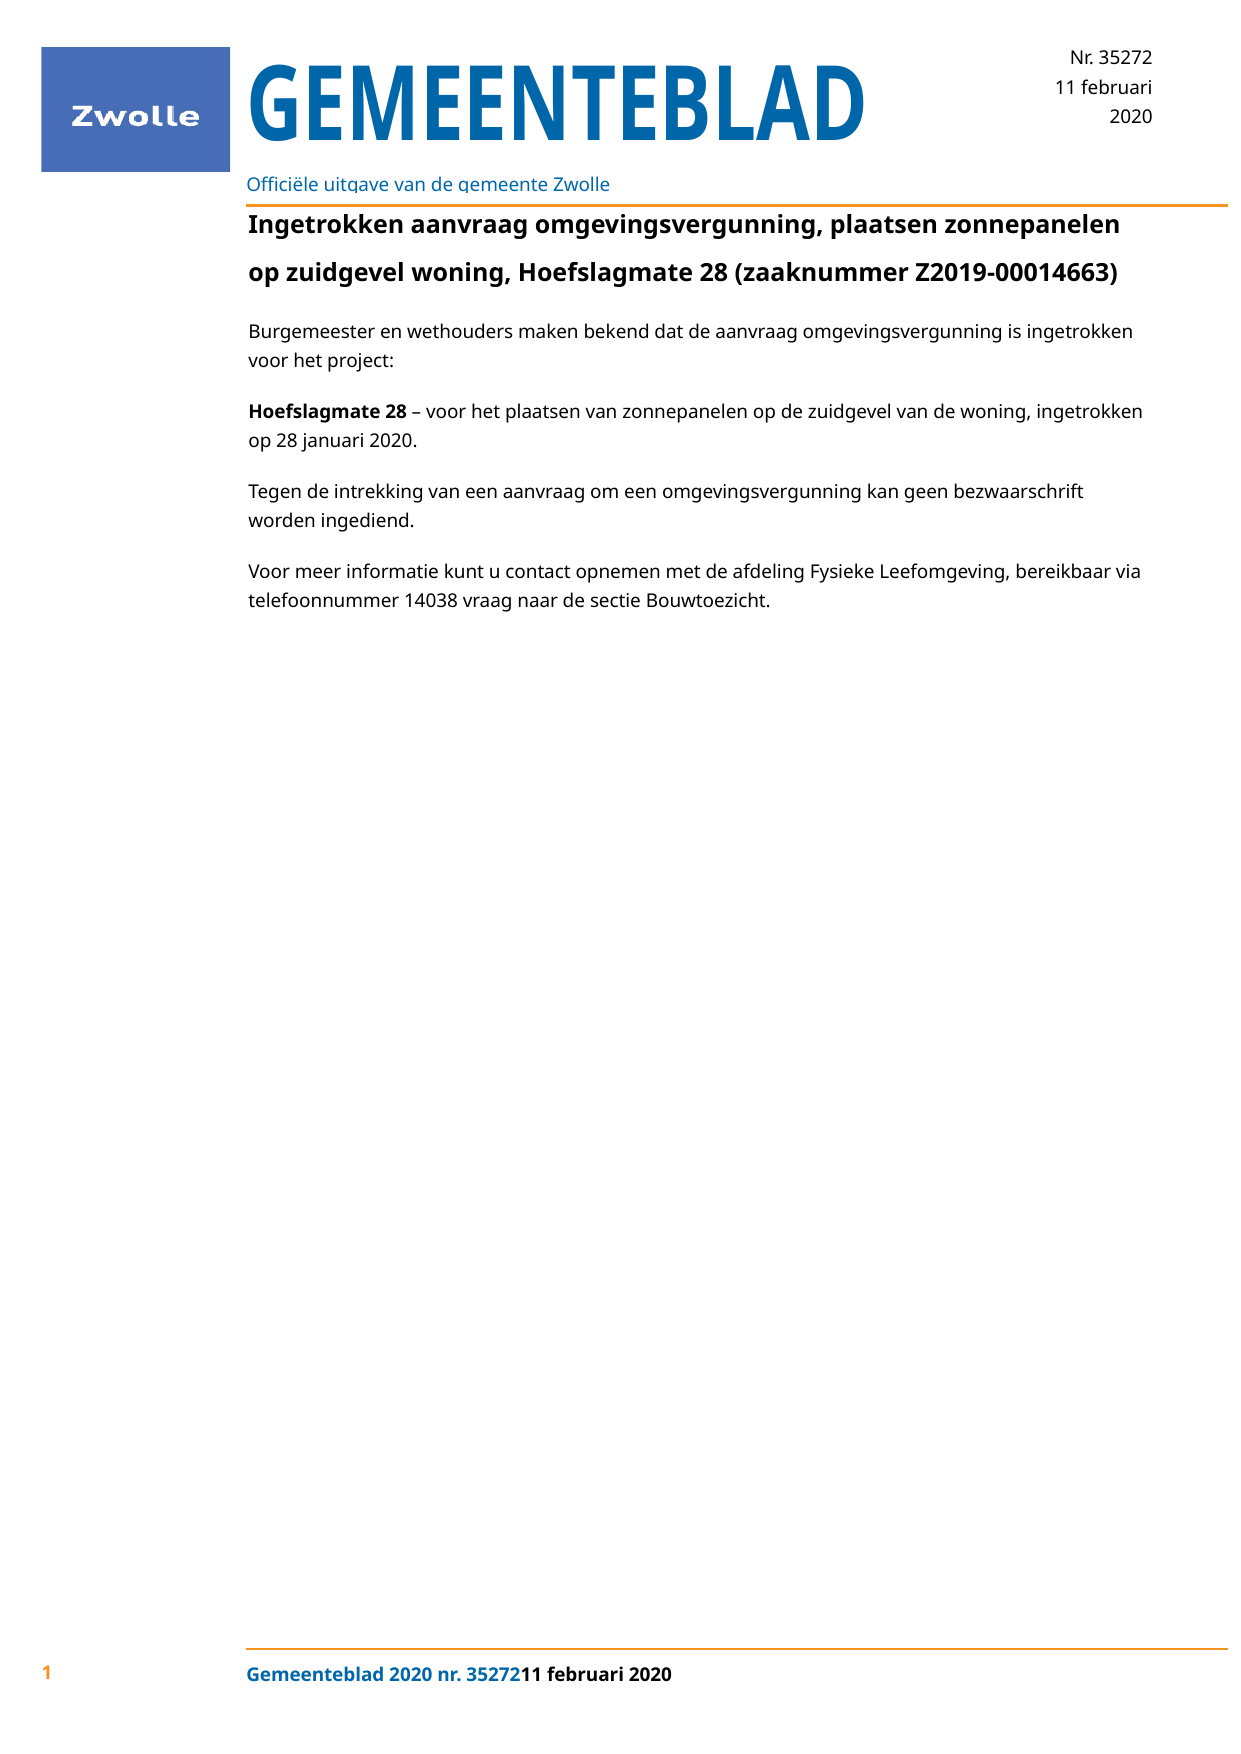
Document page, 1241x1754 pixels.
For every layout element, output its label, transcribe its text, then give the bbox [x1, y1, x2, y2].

text Burgemeester en wethouders maken bekend dat de aanvraag omgevingsvergunning is ingetrokken voor het project: [248, 318, 1152, 373]
text Hoefslagmate 28 – voor het plaatsen van zonnepanelen op de zuidgevel van de woning, ingetrokken op 28 januari 2020. [248, 398, 1152, 453]
text Voor meer informatie kunt u contact opnemen met de afdeling Fysieke Leefomgeving, bereikbaar via telefoonnummer 14038 vraag naar de sectie Bouwtoezicht. [248, 558, 1152, 613]
text Ingetrokken aanvraag omgevingsvergunning, plaatsen zonnepanelen op zuidgevel woning, Hoefslagmate 28 (zaaknummer Z2019-00014663) [248, 207, 1152, 288]
picture [41, 47, 231, 172]
text Tegen de intrekking van een aanvraag om een omgevingsvergunning kan geen bezwaarschrift worden ingediend. [248, 478, 1152, 533]
